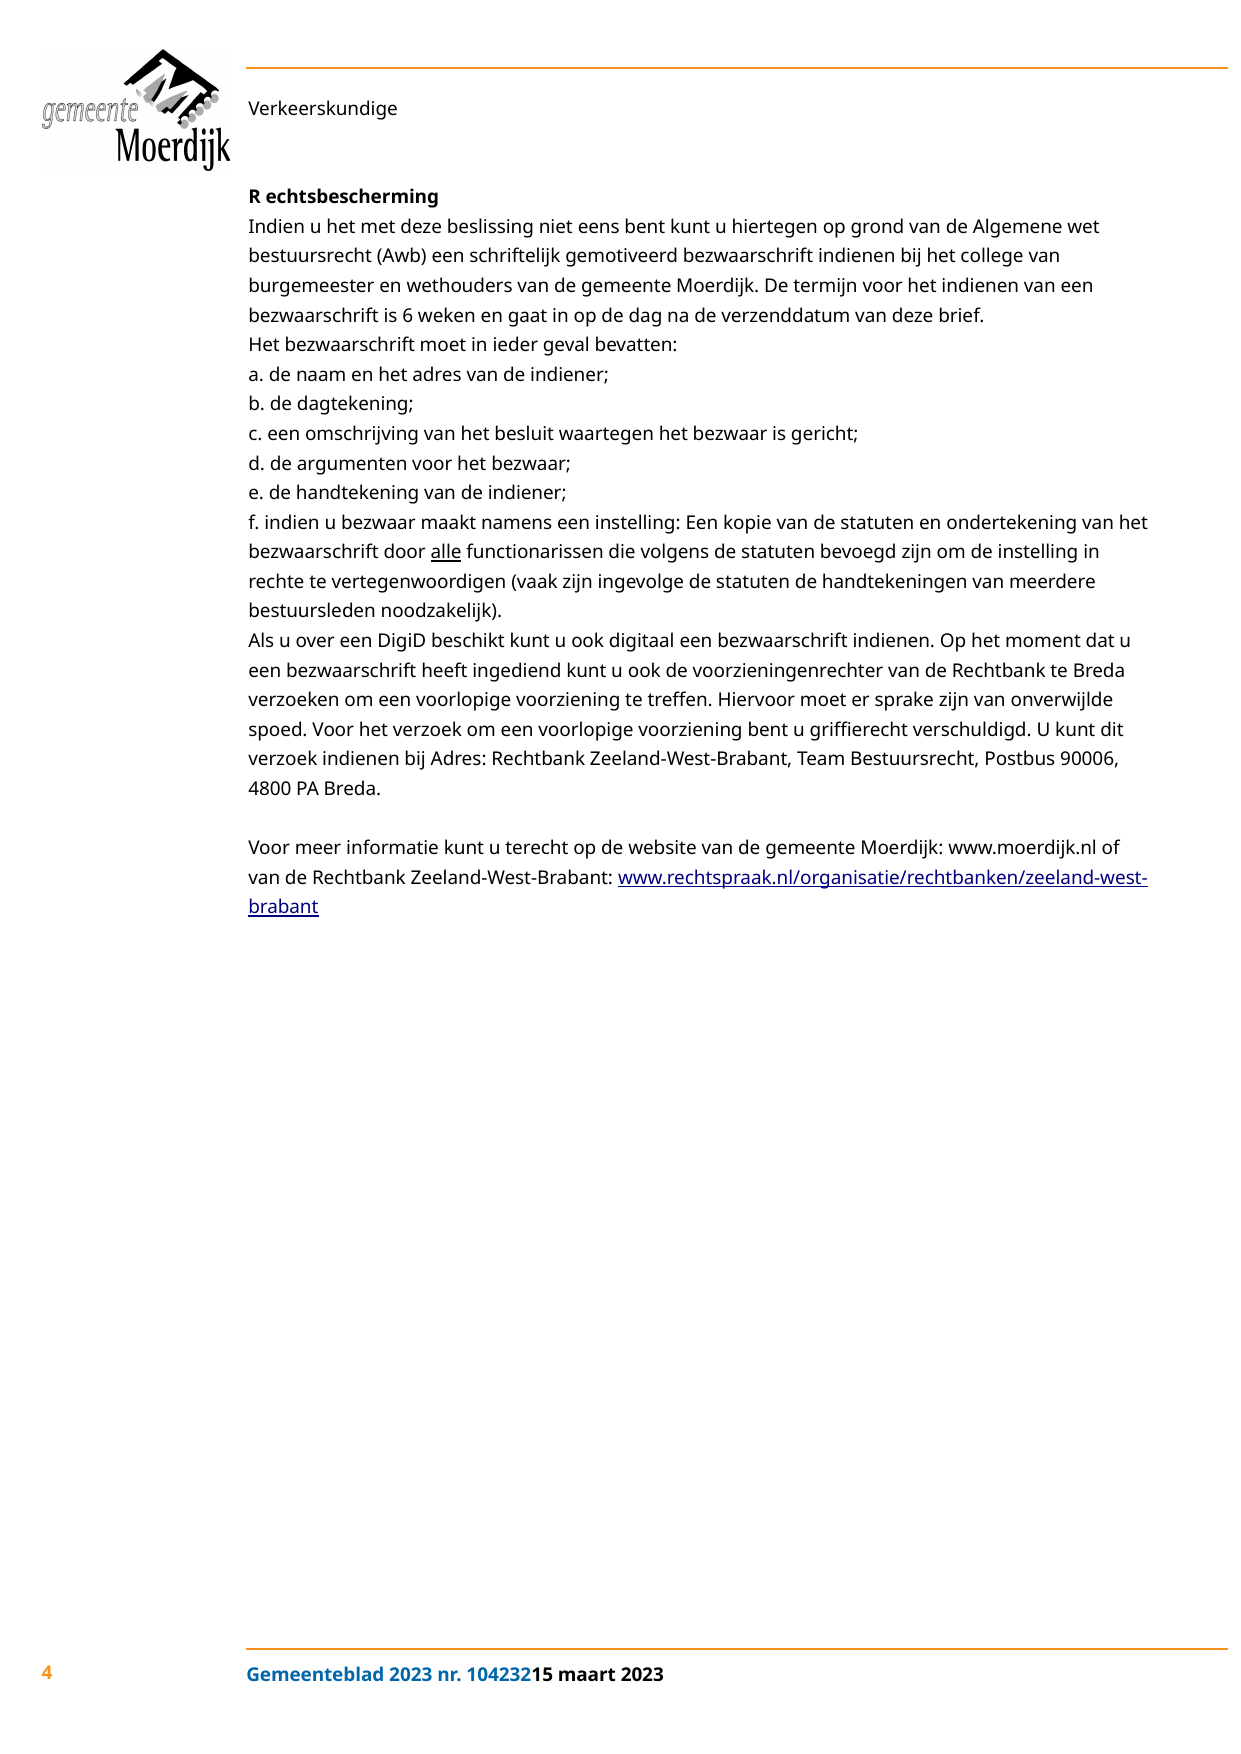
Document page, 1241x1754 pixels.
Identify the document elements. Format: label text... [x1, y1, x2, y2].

text c. een omschrijving van het besluit waartegen het bezwaar is gericht; [248, 420, 1152, 446]
text f. indien u bezwaar maakt namens een instelling: Een kopie van de statuten en ondertekening van het bezwaarschrift door alle functionarissen die volgens de statuten bevoegd zijn om de instelling in rechte te vertegenwoordigen (vaak zijn ingevolge de statuten de handtekeningen van meerdere bestuursleden noodzakelijk). [248, 509, 1152, 623]
text a. de naam en het adres van de indiener; [248, 361, 1152, 387]
text R echtsbescherming [248, 183, 1152, 209]
text e. de handtekening van de indiener; [248, 479, 1152, 505]
text b. de dagtekening; [248, 391, 1152, 416]
text Voor meer informatie kunt u terecht op de website van de gemeente Moerdijk: www.moerdijk.nl of van de Rechtbank Zeeland-West-Brabant: www.rechtspraak.nl/organisatie/rechtbanken/zeeland-west-brabant [248, 834, 1152, 919]
text Als u over een DigiD beschikt kunt u ook digitaal een bezwaarschrift indienen. Op het moment dat u een bezwaarschrift heeft ingediend kunt u ook de voorzieningenrechter van de Rechtbank te Breda verzoeken om een voorlopige voorziening te treffen. Hiervoor moet er sprake zijn van onverwijlde spoed. Voor het verzoek om een voorlopige voorziening bent u griffierecht verschuldigd. U kunt dit verzoek indienen bij Adres: Rechtbank Zeeland-West-Brabant, Team Bestuursrecht, Postbus 90006, 4800 PA Breda. [248, 627, 1152, 801]
text Het bezwaarschrift moet in ieder geval bevatten: [248, 331, 1152, 357]
text Verkeerskundige [248, 95, 1152, 121]
text d. de argumenten voor het bezwaar; [248, 450, 1152, 476]
text Indien u het met deze beslissing niet eens bent kunt u hiertegen op grond van de Algemene wet bestuursrecht (Awb) een schriftelijk gemotiveerd bezwaarschrift indienen bij het college van burgemeester en wethouders van de gemeente Moerdijk. De termijn voor het indienen van een bezwaarschrift is 6 weken en gaat in op de dag na de verzenddatum van deze brief. [248, 213, 1152, 328]
picture [41, 47, 231, 172]
